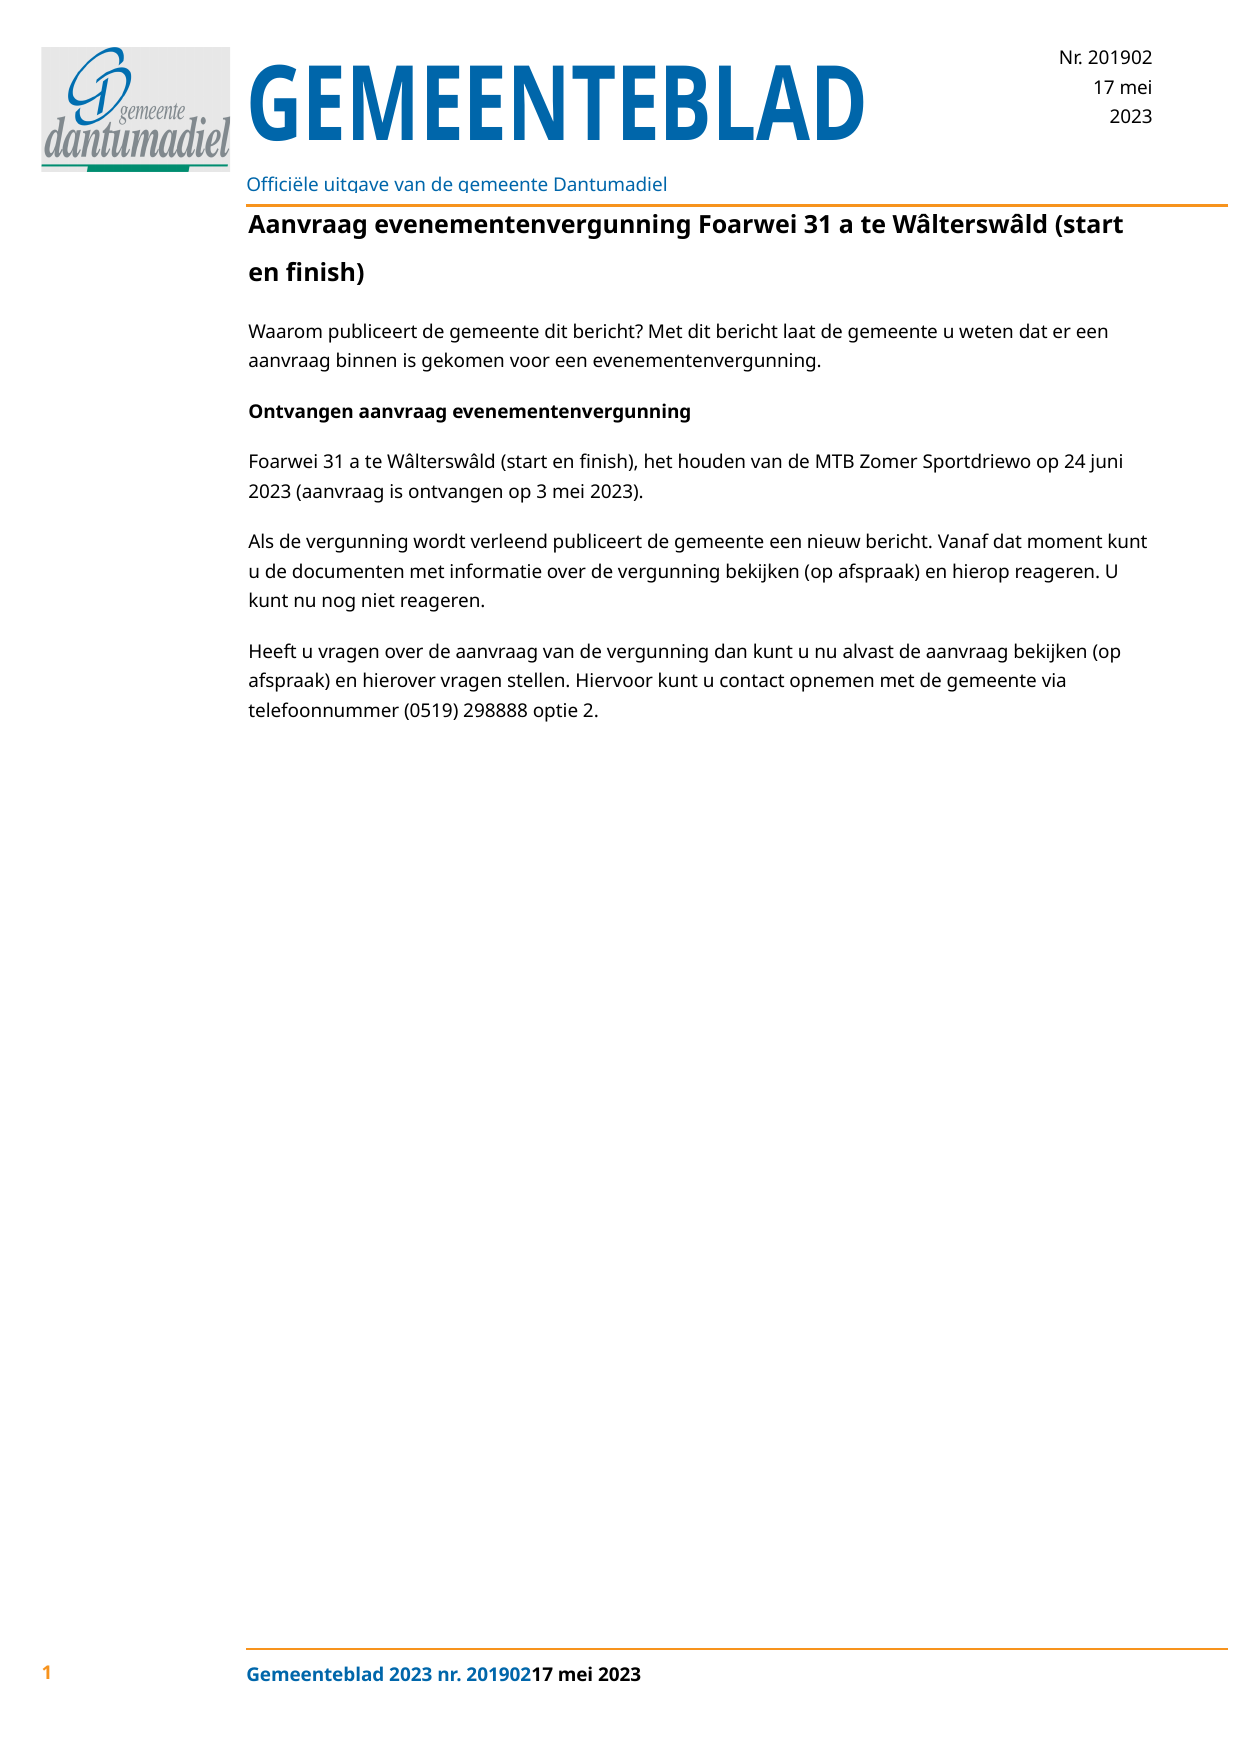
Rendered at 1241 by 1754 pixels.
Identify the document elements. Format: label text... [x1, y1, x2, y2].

text Ontvangen aanvraag evenementenvergunning [248, 398, 1152, 424]
text Heeft u vragen over de aanvraag van de vergunning dan kunt u nu alvast de aanvraag bekijken (op afspraak) en hierover vragen stellen. Hiervoor kunt u contact opnemen met de gemeente via telefoonnummer (0519) 298888 optie 2. [248, 638, 1152, 723]
text Foarwei 31 a te Wâlterswâld (start en finish), het houden van de MTB Zomer Sportdriewo op 24 juni 2023 (aanvraag is ontvangen op 3 mei 2023). [248, 448, 1152, 504]
picture [41, 47, 231, 172]
text Aanvraag evenementenvergunning Foarwei 31 a te Wâlterswâld (start en finish) [248, 207, 1152, 288]
text Waarom publiceert de gemeente dit bericht? Met dit bericht laat de gemeente u weten dat er een aanvraag binnen is gekomen voor een evenementenvergunning. [248, 318, 1152, 373]
text Als de vergunning wordt verleend publiceert de gemeente een nieuw bericht. Vanaf dat moment kunt u de documenten met informatie over de vergunning bekijken (op afspraak) en hierop reageren. U kunt nu nog niet reageren. [248, 528, 1152, 613]
